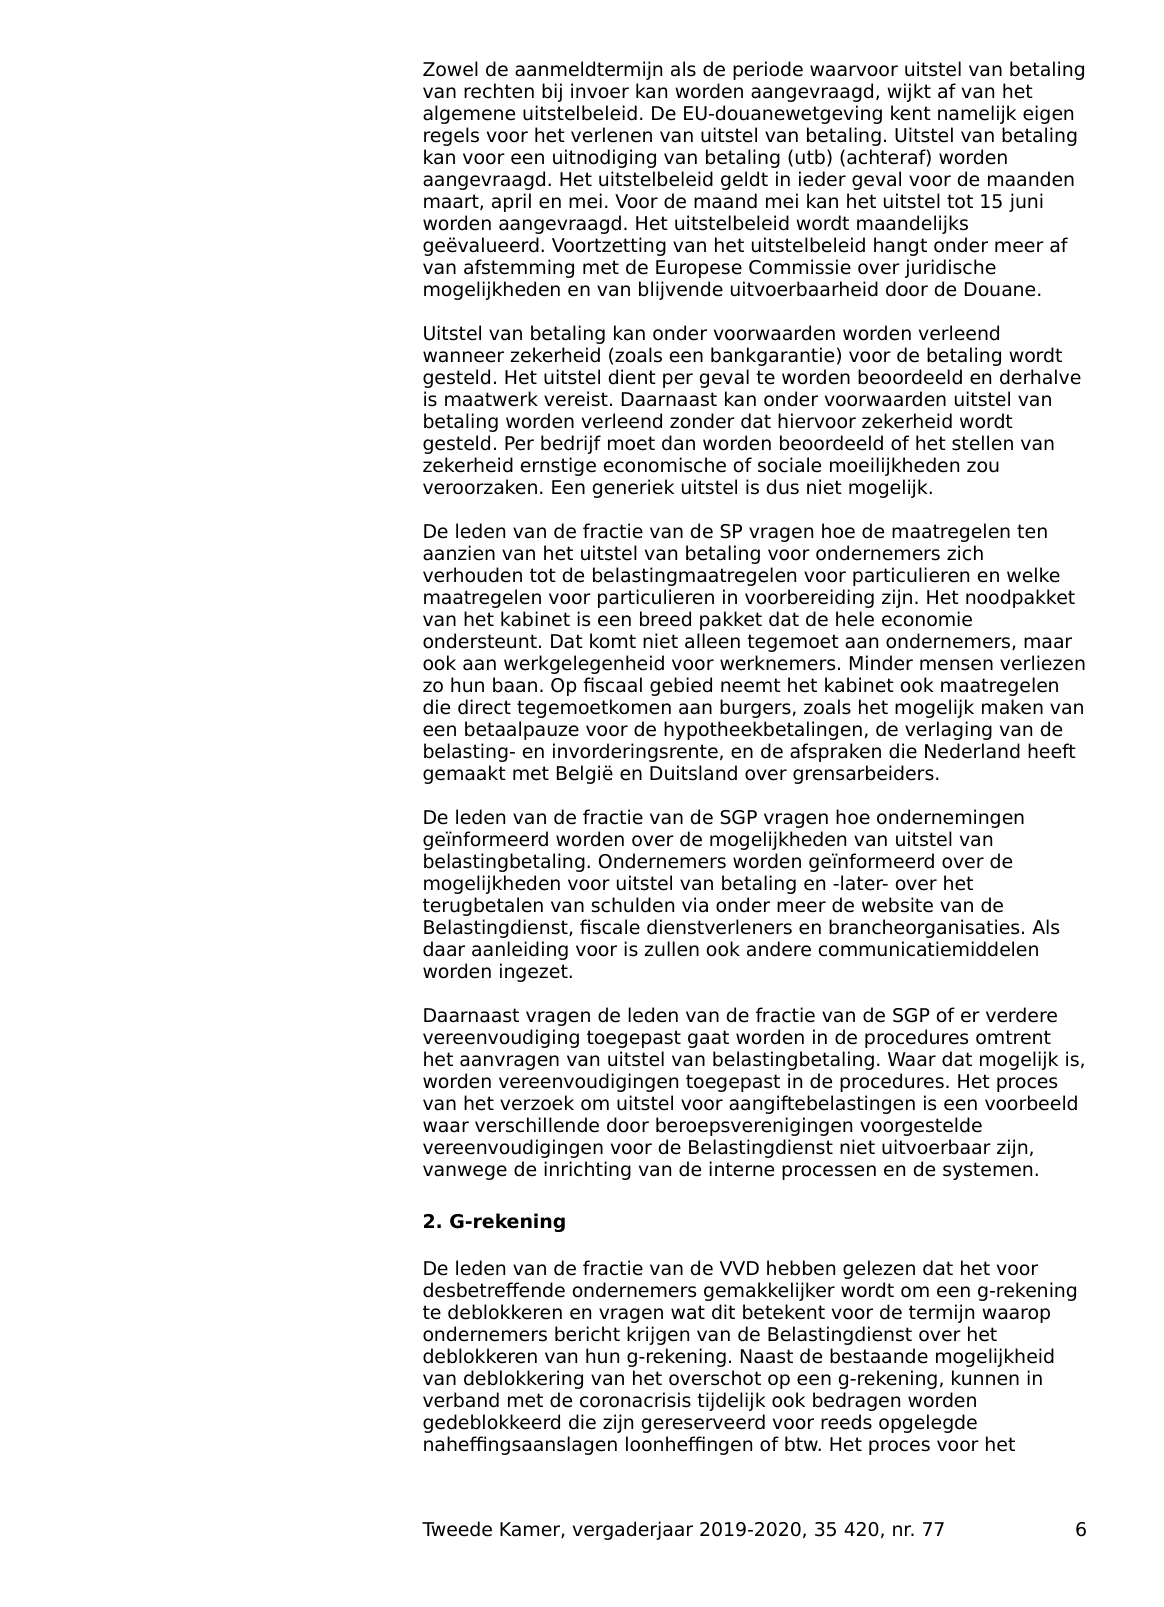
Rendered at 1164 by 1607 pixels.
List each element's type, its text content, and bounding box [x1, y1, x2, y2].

subtitle 2. G-rekening [422, 1211, 1087, 1233]
text De leden van de fractie van de SP vragen hoe de maatregelen ten aanzien van het uitstel van betaling voor ondernemers zich verhouden tot de belastingmaatregelen voor particulieren en welke maatregelen voor particulieren in voorbereiding zijn. Het noodpakket van het kabinet is een breed pakket dat de hele economie ondersteunt. Dat komt niet alleen tegemoet aan ondernemers, maar ook aan werkgelegenheid voor werknemers. Minder mensen verliezen zo hun baan. Op fiscaal gebied neemt het kabinet ook maatregelen die direct tegemoetkomen aan burgers, zoals het mogelijk maken van een betaalpauze voor de hypotheekbetalingen, de verlaging van de belasting- en invorderingsrente, en de afspraken die Nederland heeft gemaakt met België en Duitsland over grensarbeiders. [422, 521, 1087, 785]
text De leden van de fractie van de VVD hebben gelezen dat het voor desbetreffende ondernemers gemakkelijker wordt om een g-rekening te deblokkeren en vragen wat dit betekent voor de termijn waarop ondernemers bericht krijgen van de Belastingdienst over het deblokkeren van hun g-rekening. Naast de bestaande mogelijkheid van deblokkering van het overschot op een g-rekening, kunnen in verband met de coronacrisis tijdelijk ook bedragen worden gedeblokkeerd die zijn gereserveerd voor reeds opgelegde naheffingsaanslagen loonheffingen of btw. Het proces voor het [422, 1258, 1087, 1456]
text Daarnaast vragen de leden van de fractie van de SGP of er verdere vereenvoudiging toegepast gaat worden in de procedures omtrent het aanvragen van uitstel van belastingbetaling. Waar dat mogelijk is, worden vereenvoudigingen toegepast in de procedures. Het proces van het verzoek om uitstel voor aangiftebelastingen is een voorbeeld waar verschillende door beroepsverenigingen voorgestelde vereenvoudigingen voor de Belastingdienst niet uitvoerbaar zijn, vanwege de inrichting van de interne processen en de systemen. [422, 1005, 1087, 1181]
text De leden van de fractie van de SGP vragen hoe ondernemingen geïnformeerd worden over de mogelijkheden van uitstel van belastingbetaling. Ondernemers worden geïnformeerd over de mogelijkheden voor uitstel van betaling en -later- over het terugbetalen van schulden via onder meer de website van de Belastingdienst, fiscale dienstverleners en brancheorganisaties. Als daar aanleiding voor is zullen ook andere communicatiemiddelen worden ingezet. [422, 807, 1087, 983]
text Zowel de aanmeldtermijn als de periode waarvoor uitstel van betaling van rechten bij invoer kan worden aangevraagd, wijkt af van het algemene uitstelbeleid. De EU-douanewetgeving kent namelijk eigen regels voor het verlenen van uitstel van betaling. Uitstel van betaling kan voor een uitnodiging van betaling (utb) (achteraf) worden aangevraagd. Het uitstelbeleid geldt in ieder geval voor de maanden maart, april en mei. Voor de maand mei kan het uitstel tot 15 juni worden aangevraagd. Het uitstelbeleid wordt maandelijks geëvalueerd. Voortzetting van het uitstelbeleid hangt onder meer af van afstemming met de Europese Commissie over juridische mogelijkheden en van blijvende uitvoerbaarheid door de Douane. [422, 59, 1087, 301]
text Uitstel van betaling kan onder voorwaarden worden verleend wanneer zekerheid (zoals een bankgarantie) voor de betaling wordt gesteld. Het uitstel dient per geval te worden beoordeeld en derhalve is maatwerk vereist. Daarnaast kan onder voorwaarden uitstel van betaling worden verleend zonder dat hiervoor zekerheid wordt gesteld. Per bedrijf moet dan worden beoordeeld of het stellen van zekerheid ernstige economische of sociale moeilijkheden zou veroorzaken. Een generiek uitstel is dus niet mogelijk. [422, 323, 1087, 499]
